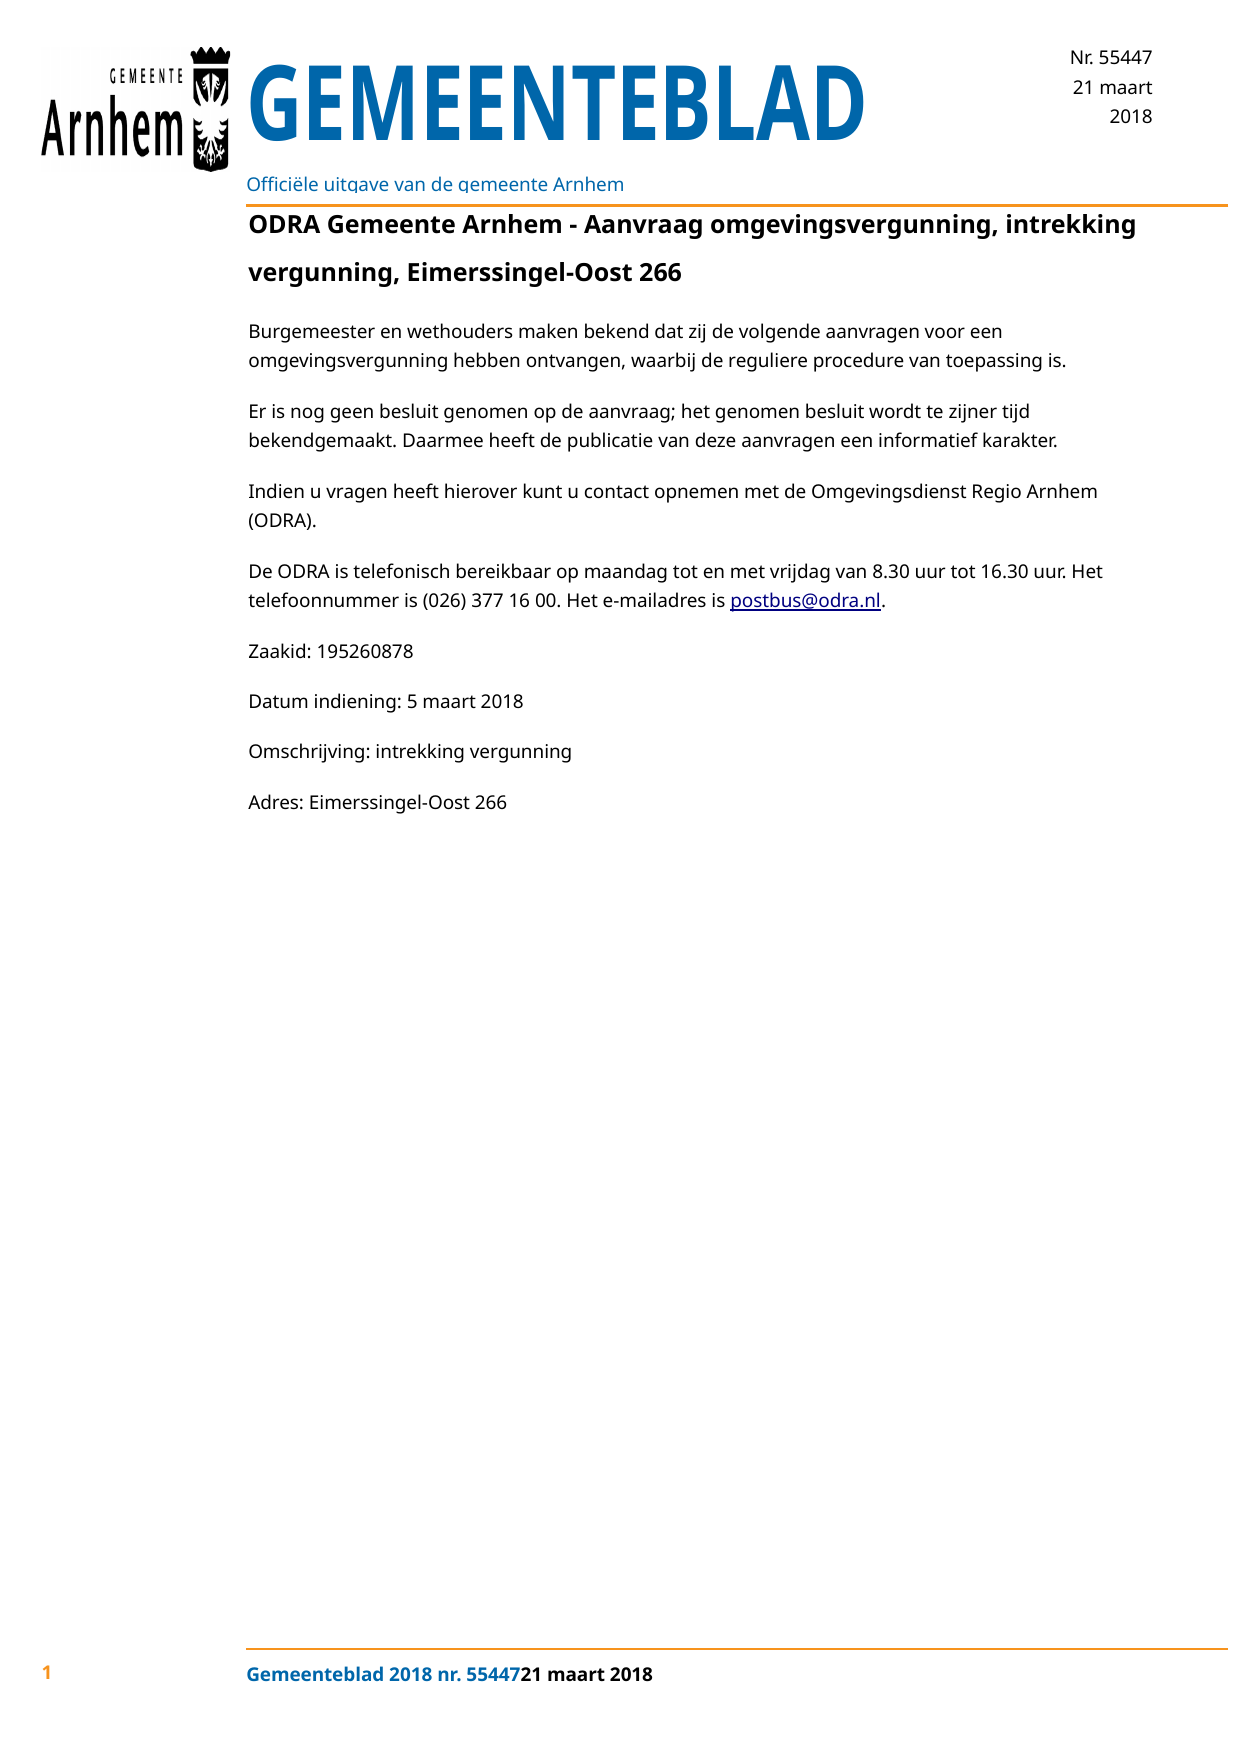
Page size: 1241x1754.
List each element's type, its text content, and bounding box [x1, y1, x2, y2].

text Datum indiening: 5 maart 2018 [248, 688, 1152, 714]
text Zaakid: 195260878 [248, 638, 1152, 664]
text Burgemeester en wethouders maken bekend dat zij de volgende aanvragen voor een omgevingsvergunning hebben ontvangen, waarbij de reguliere procedure van toepassing is. [248, 318, 1152, 373]
text Adres: Eimerssingel-Oost 266 [248, 789, 1152, 815]
text Er is nog geen besluit genomen op de aanvraag; het genomen besluit wordt te zijner tijd bekendgemaakt. Daarmee heeft de publicatie van deze aanvragen een informatief karakter. [248, 398, 1152, 453]
picture [41, 47, 231, 172]
text Omschrijving: intrekking vergunning [248, 739, 1152, 764]
text Indien u vragen heeft hierover kunt u contact opnemen met de Omgevingsdienst Regio Arnhem (ODRA). [248, 478, 1152, 533]
text De ODRA is telefonisch bereikbaar op maandag tot en met vrijdag van 8.30 uur tot 16.30 uur. Het telefoonnummer is (026) 377 16 00. Het e-mailadres is postbus@odra.nl. [248, 558, 1152, 613]
text ODRA Gemeente Arnhem - Aanvraag omgevingsvergunning, intrekking vergunning, Eimerssingel-Oost 266 [248, 207, 1152, 288]
